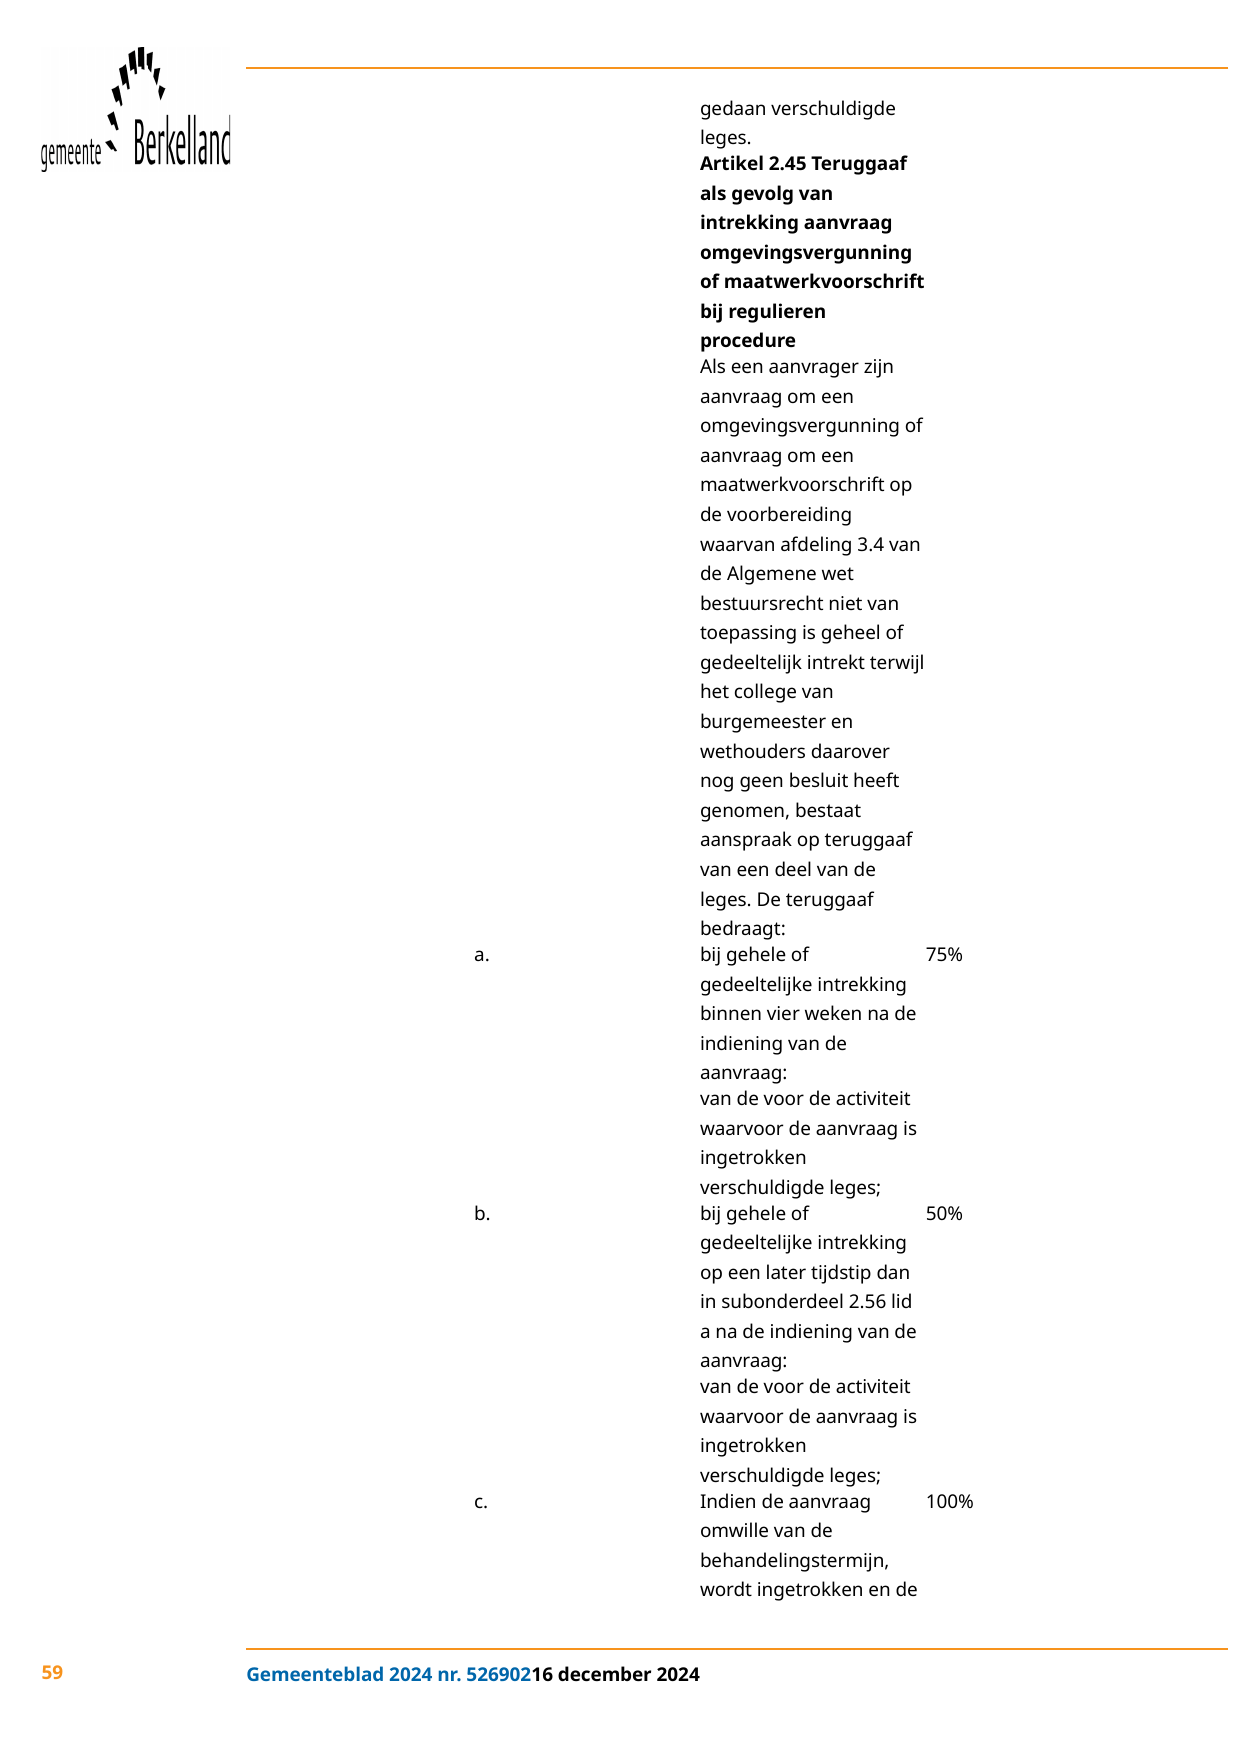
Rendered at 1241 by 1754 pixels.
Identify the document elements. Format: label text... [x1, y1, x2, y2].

table_cell 50% [926, 1200, 1152, 1373]
table_cell [248, 95, 474, 150]
table_cell [248, 1200, 474, 1373]
table_cell [248, 1373, 474, 1488]
table_cell c. [474, 1488, 700, 1602]
table_cell [474, 1373, 700, 1488]
table_cell bij gehele of gedeeltelijke intrekking binnen vier weken na de indiening van de aanvraag: [700, 941, 926, 1085]
table_cell [248, 150, 474, 353]
picture [41, 47, 231, 172]
table_cell [926, 1373, 1152, 1488]
table_cell [248, 1488, 474, 1602]
table_cell bij gehele of gedeeltelijke intrekking op een later tijdstip dan in subonderdeel 2.56 lid a na de indiening van de aanvraag: [700, 1200, 926, 1373]
table_cell 100% [926, 1488, 1152, 1602]
table_cell Als een aanvrager zijn aanvraag om een omgevingsvergunning of aanvraag om een maatwerkvoorschrift op de voorbereiding waarvan afdeling 3.4 van de Algemene wet bestuursrecht niet van toepassing is geheel of gedeeltelijk intrekt terwijl het college van burgemeester en wethouders daarover nog geen besluit heeft genomen, bestaat aanspraak op teruggaaf van een deel van de leges. De teruggaaf bedraagt: [700, 353, 926, 941]
table_cell [926, 95, 1152, 150]
table_cell b. [474, 1200, 700, 1373]
table_cell [926, 353, 1152, 941]
table_cell [248, 941, 474, 1085]
table_cell [926, 150, 1152, 353]
table_cell Artikel 2.45 Teruggaaf als gevolg van intrekking aanvraag omgevingsvergunning of maatwerkvoorschrift bij regulieren procedure [700, 150, 926, 353]
table_cell [926, 1085, 1152, 1200]
table_cell van de voor de activiteit waarvoor de aanvraag is ingetrokken verschuldigde leges; [700, 1085, 926, 1200]
table_cell gedaan verschuldigde leges. [700, 95, 926, 150]
table_cell [248, 1085, 474, 1200]
table_cell a. [474, 941, 700, 1085]
table_cell [474, 95, 700, 150]
table_cell [248, 353, 474, 941]
table_cell [474, 1085, 700, 1200]
table_cell [474, 353, 700, 941]
table_cell [474, 150, 700, 353]
table_cell van de voor de activiteit waarvoor de aanvraag is ingetrokken verschuldigde leges; [700, 1373, 926, 1488]
table_cell 75% [926, 941, 1152, 1085]
table_cell Indien de aanvraag omwille van de behandelingstermijn, wordt ingetrokken en de [700, 1488, 926, 1602]
